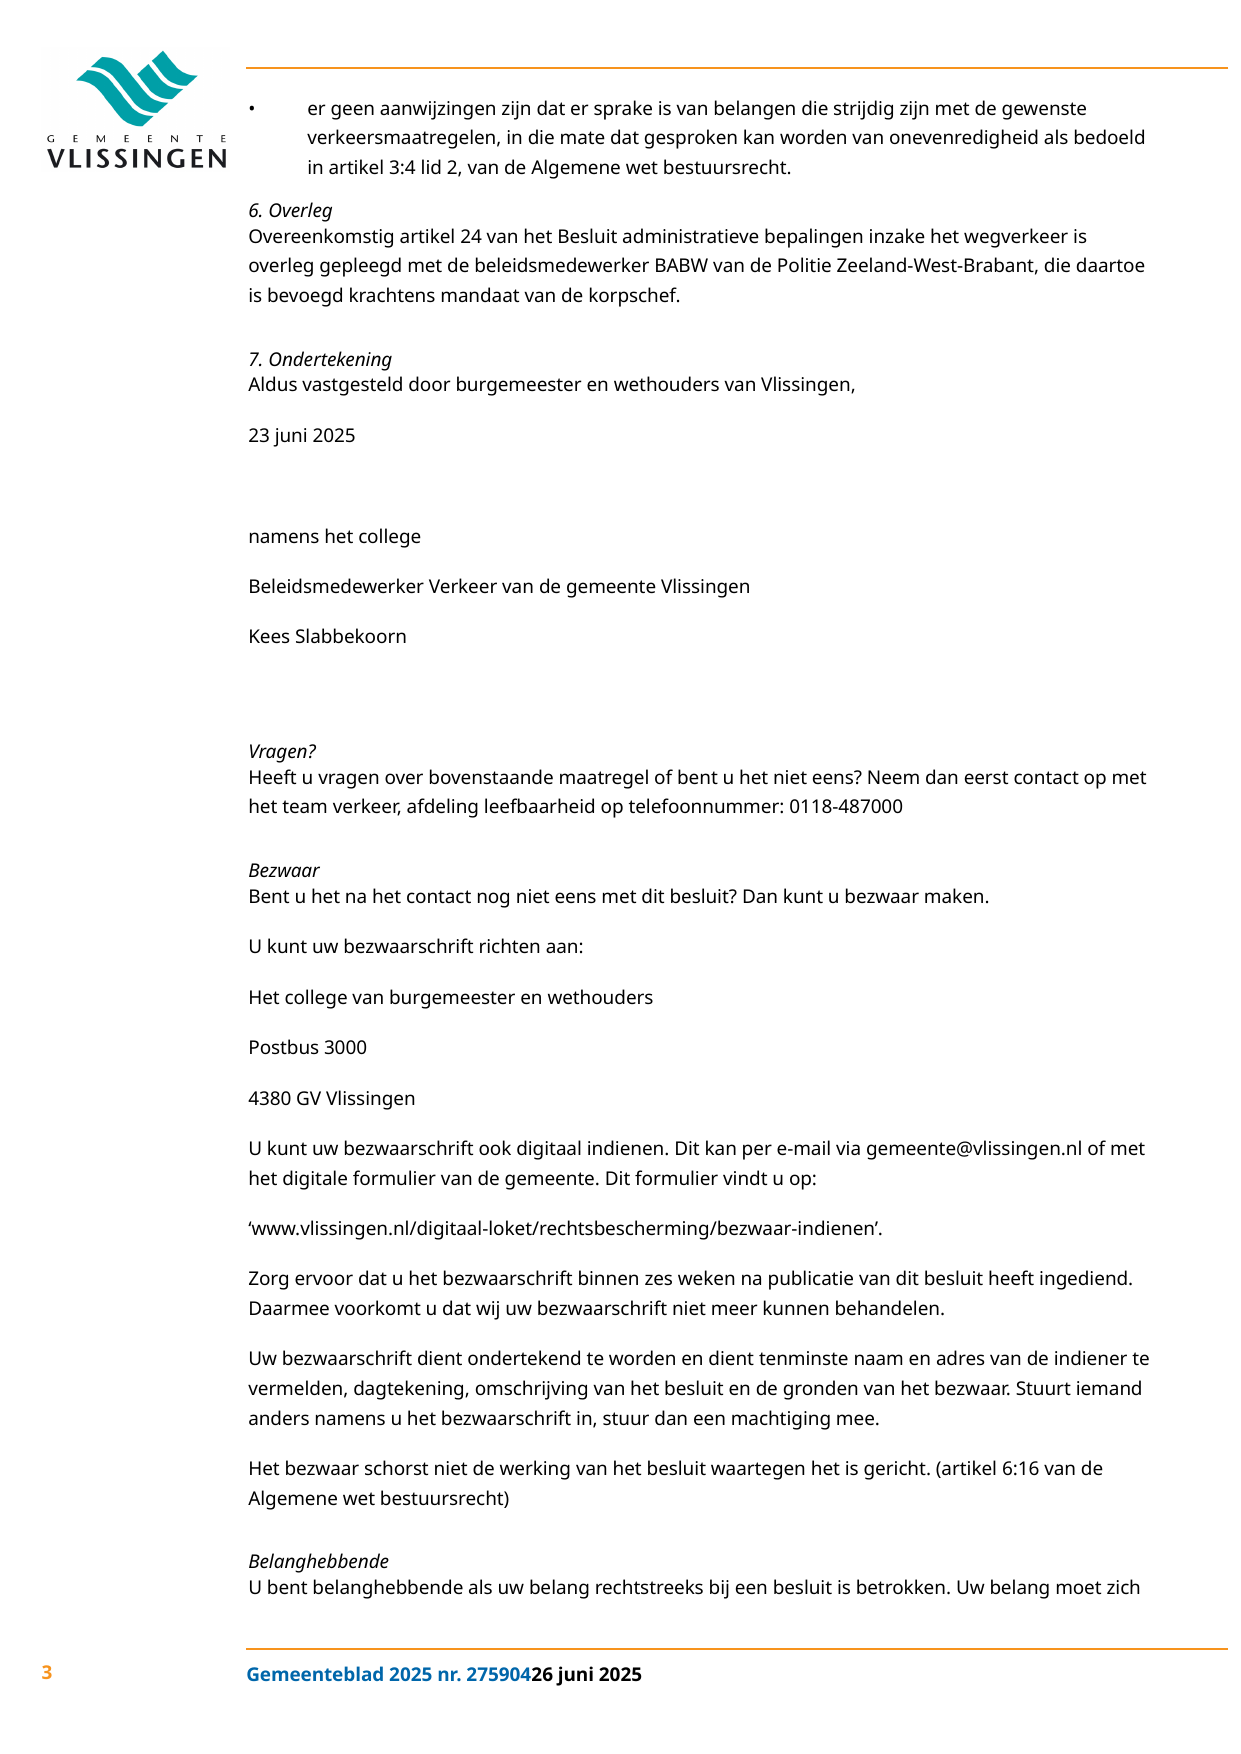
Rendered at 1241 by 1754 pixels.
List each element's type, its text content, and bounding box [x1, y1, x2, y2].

text 7. Ondertekening [248, 346, 1152, 372]
text 4380 GV Vlissingen [248, 1085, 1152, 1111]
text Bezwaar [248, 857, 1152, 883]
picture [41, 47, 231, 172]
text ‘www.vlissingen.nl/digitaal-loket/rechtsbescherming/bezwaar-indienen’. [248, 1215, 1152, 1241]
text Beleidsmedewerker Verkeer van de gemeente Vlissingen [248, 573, 1152, 599]
text U bent belanghebbende als uw belang rechtstreeks bij een besluit is betrokken. Uw belang moet zich [248, 1574, 1152, 1600]
list er geen aanwijzingen zijn dat er sprake is van belangen die strijdig zijn met de gewenste verkeersmaatregelen, in die mate dat gesproken kan worden van onevenredigheid als bedoeld in artikel 3:4 lid 2, van de Algemene wet bestuursrecht. [248, 95, 1152, 180]
text 23 juni 2025 [248, 422, 1152, 448]
text Heeft u vragen over bovenstaande maatregel of bent u het niet eens? Neem dan eerst contact op met het team verkeer, afdeling leefbaarheid op telefoonnummer: 0118-487000 [248, 764, 1152, 819]
text 6. Overleg [248, 197, 1152, 223]
text Zorg ervoor dat u het bezwaarschrift binnen zes weken na publicatie van dit besluit heeft ingediend. Daarmee voorkomt u dat wij uw bezwaarschrift niet meer kunnen behandelen. [248, 1266, 1152, 1321]
text Kees Slabbekoorn [248, 624, 1152, 649]
text Overeenkomstig artikel 24 van het Besluit administratieve bepalingen inzake het wegverkeer is overleg gepleegd met de beleidsmedewerker BABW van de Politie Zeeland-West-Brabant, die daartoe is bevoegd krachtens mandaat van de korpschef. [248, 223, 1152, 308]
text Het bezwaar schorst niet de werking van het besluit waartegen het is gericht. (artikel 6:16 van de Algemene wet bestuursrecht) [248, 1455, 1152, 1511]
text namens het college [248, 523, 1152, 549]
text U kunt uw bezwaarschrift ook digitaal indienen. Dit kan per e-mail via gemeente@vlissingen.nl of met het digitale formulier van de gemeente. Dit formulier vindt u op: [248, 1135, 1152, 1191]
text Aldus vastgesteld door burgemeester en wethouders van Vlissingen, [248, 372, 1152, 397]
text Vragen? [248, 738, 1152, 764]
text Uw bezwaarschrift dient ondertekend te worden en dient tenminste naam en adres van de indiener te vermelden, dagtekening, omschrijving van het besluit en de gronden van het bezwaar. Stuurt iemand anders namens u het bezwaarschrift in, stuur dan een machtiging mee. [248, 1346, 1152, 1431]
text Het college van burgemeester en wethouders [248, 984, 1152, 1010]
text Postbus 3000 [248, 1034, 1152, 1060]
text Bent u het na het contact nog niet eens met dit besluit? Dan kunt u bezwaar maken. [248, 883, 1152, 909]
text Belanghebbende [248, 1549, 1152, 1574]
text U kunt uw bezwaarschrift richten aan: [248, 933, 1152, 959]
